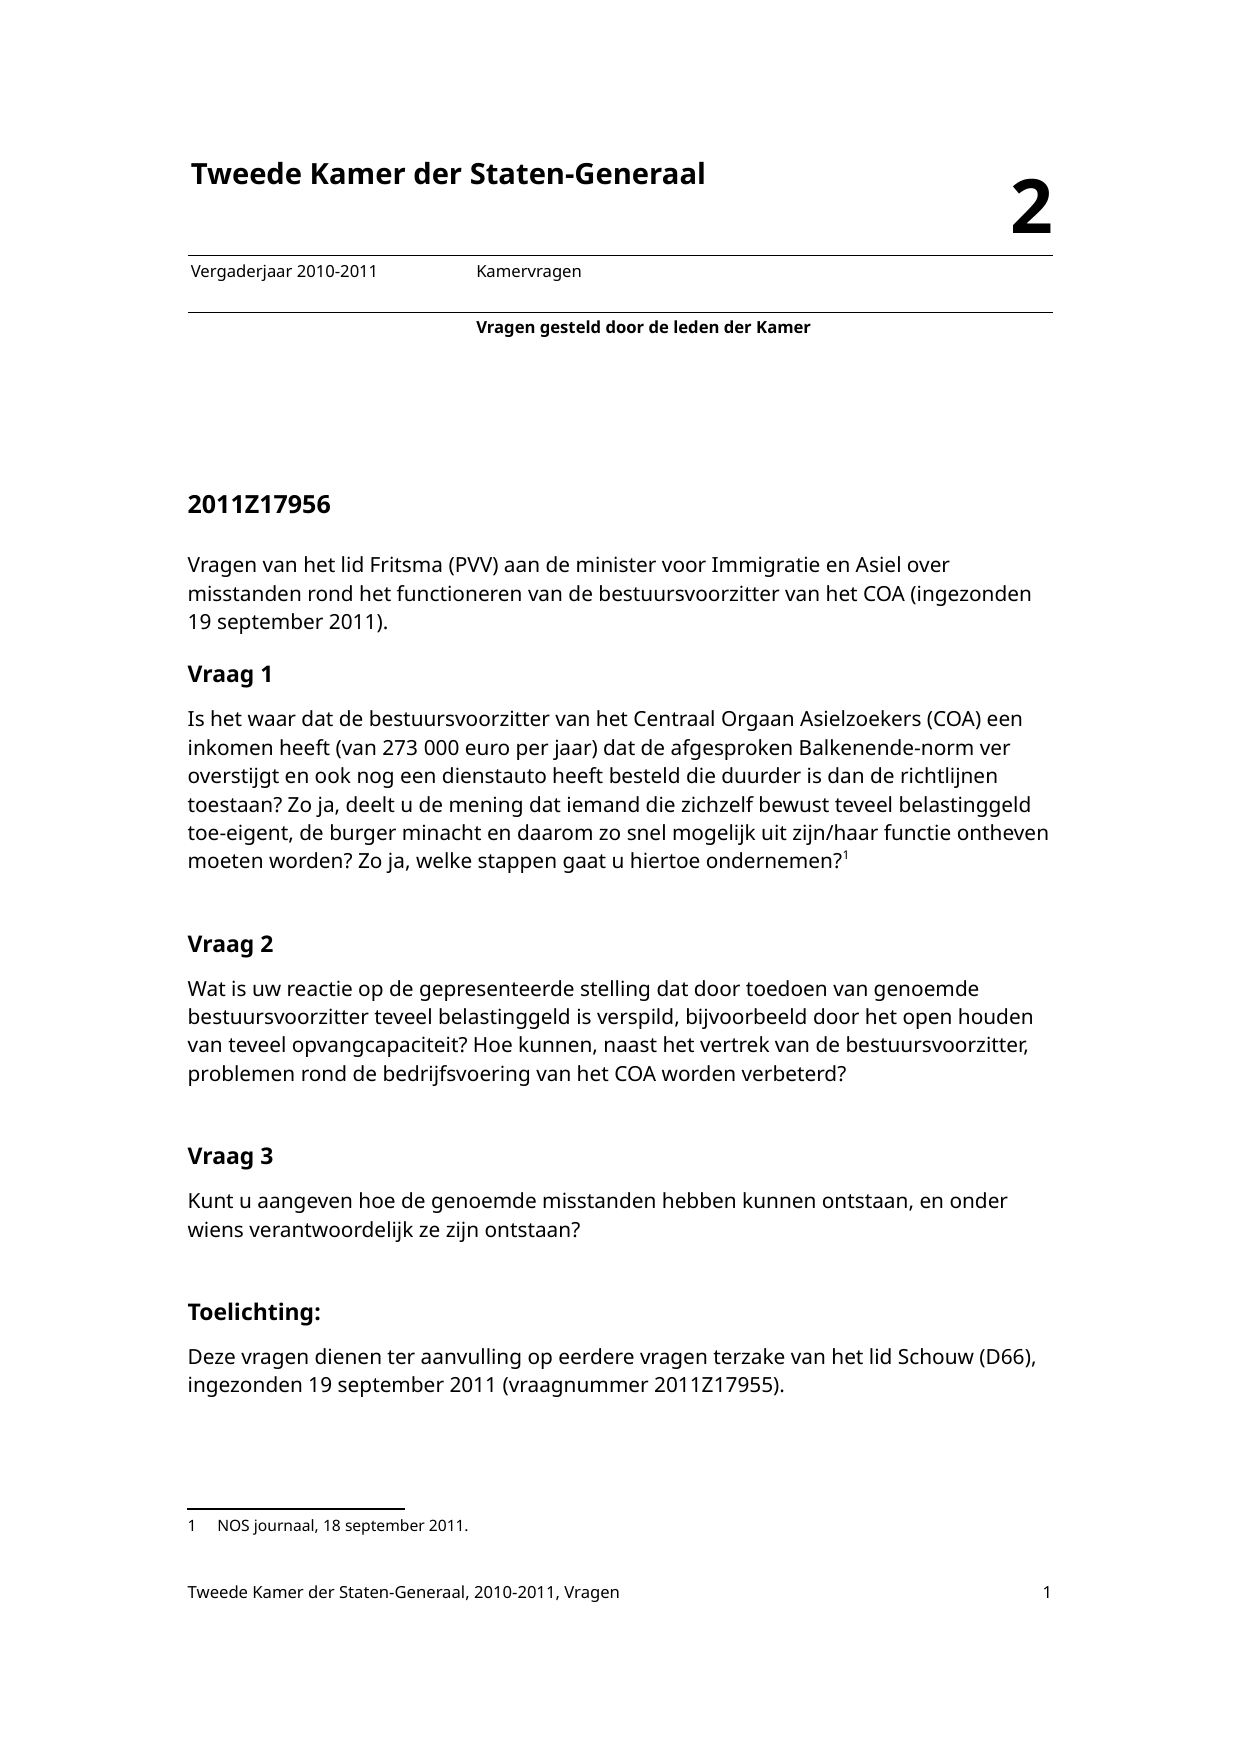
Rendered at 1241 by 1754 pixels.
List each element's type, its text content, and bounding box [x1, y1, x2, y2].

text Kunt u aangeven hoe de genoemde misstanden hebben kunnen ontstaan, en onder wiens verantwoordelijk ze zijn ontstaan? [187, 1186, 1053, 1243]
text Deze vragen dienen ter aanvulling op eerdere vragen terzake van het lid Schouw (D66), ingezonden 19 september 2011 (vraagnummer 2011Z17955). [187, 1342, 1053, 1399]
table_cell Vergaderjaar 2010-2011 [188, 256, 473, 312]
text 2011Z17956 [187, 487, 1053, 521]
text Vragen van het lid Fritsma (PVV) aan de minister voor Immigratie en Asiel over misstanden rond het functioneren van de bestuursvoorzitter van het COA (ingezonden 19 september 2011). [187, 550, 1053, 636]
subtitle Vraag 1 [187, 658, 1053, 689]
table_cell Vragen gesteld door de leden der Kamer [473, 313, 1053, 339]
table_header 2 [880, 150, 1053, 255]
subtitle Vraag 2 [187, 927, 1053, 959]
table_cell [188, 313, 473, 339]
text Wat is uw reactie op de gepresenteerde stelling dat door toedoen van genoemde bestuursvoorzitter teveel belastinggeld is verspild, bijvoorbeeld door het open houden van teveel opvangcapaciteit? Hoe kunnen, naast het vertrek van de bestuursvoorzitter, problemen rond de bedrijfsvoering van het COA worden verbeterd? [187, 974, 1053, 1087]
text Is het waar dat de bestuursvoorzitter van het Centraal Orgaan Asielzoekers (COA) een inkomen heeft (van 273 000 euro per jaar) dat de afgesproken Balkenende-norm ver overstijgt en ook nog een dienstauto heeft besteld die duurder is dan de richtlijnen toestaan? Zo ja, deelt u de mening dat iemand die zichzelf bewust teveel belastinggeld toe-eigent, de burger minacht en daarom zo snel mogelijk uit zijn/haar functie ontheven moeten worden? Zo ja, welke stappen gaat u hiertoe ondernemen? [187, 704, 1053, 875]
text NOS journaal, 18 september 2011. [187, 1508, 1053, 1536]
subtitle Vraag 3 [187, 1140, 1053, 1171]
table_header Tweede Kamer der Staten-Generaal [188, 150, 879, 255]
table_cell Kamervragen [473, 256, 1053, 312]
subtitle Toelichting: [187, 1296, 1053, 1327]
